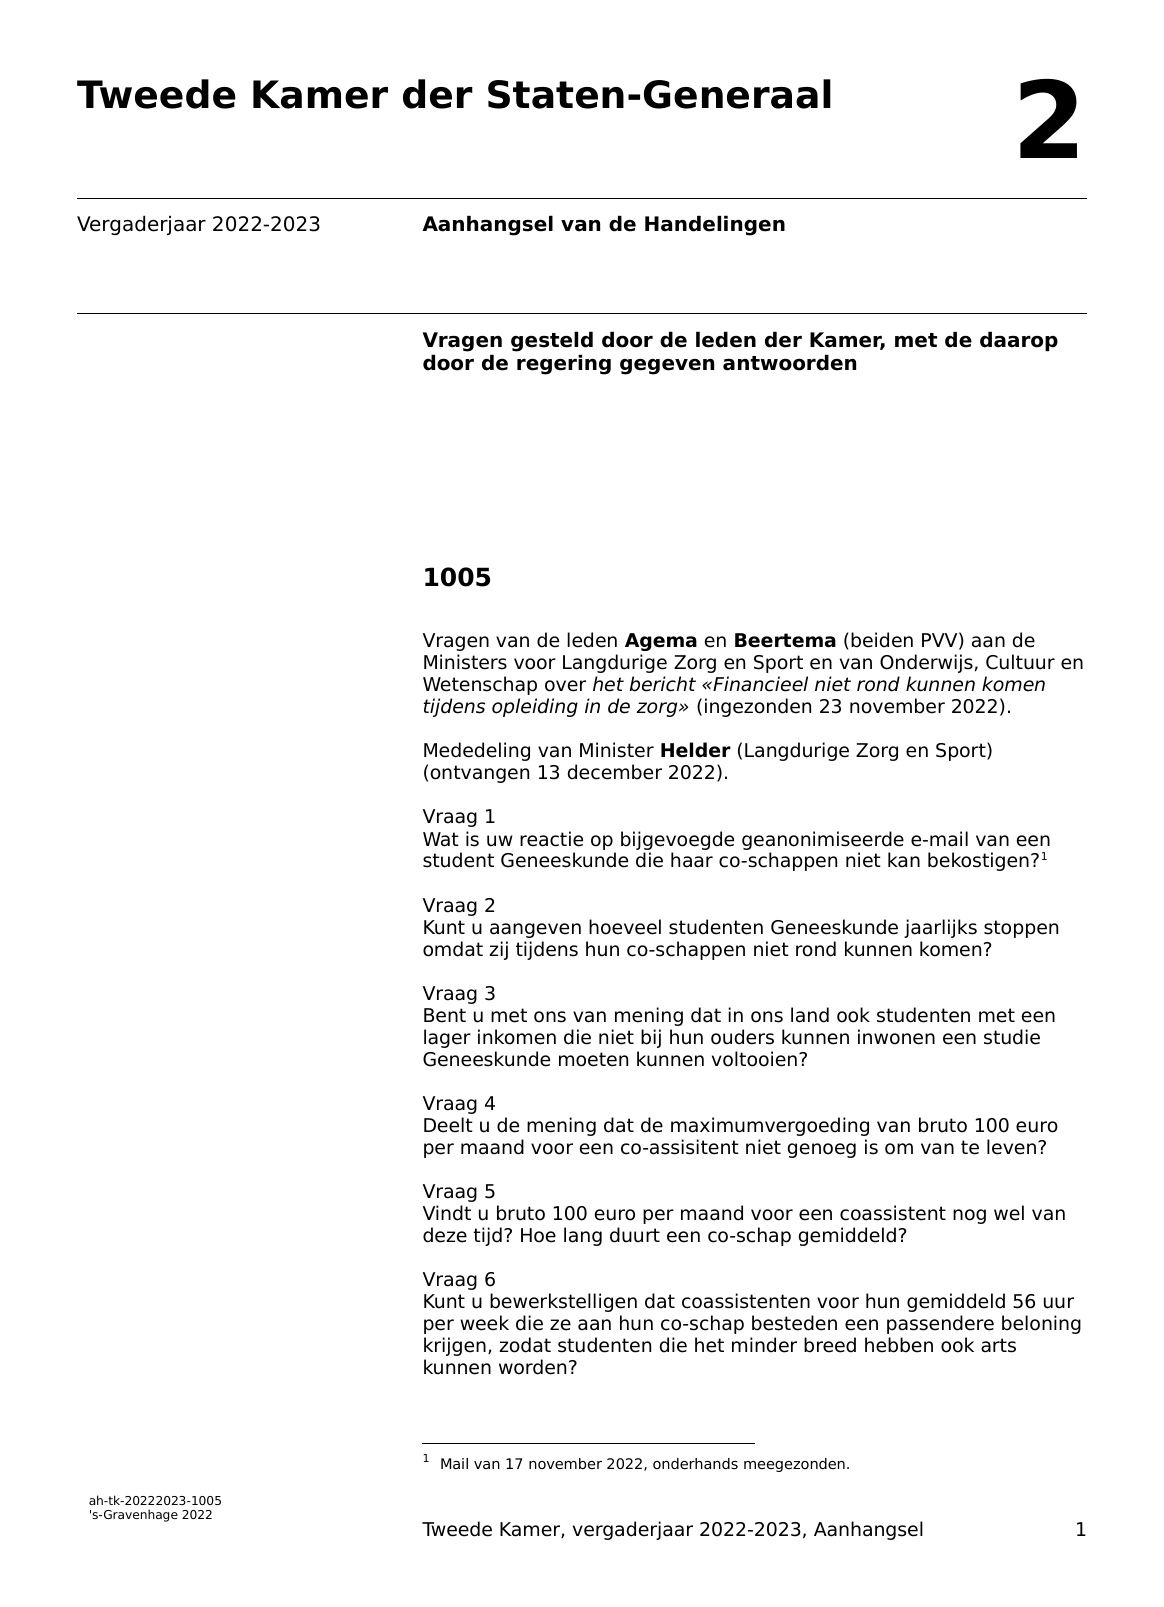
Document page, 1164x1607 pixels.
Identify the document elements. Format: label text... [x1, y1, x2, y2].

text Wat is uw reactie op bijgevoegde geanonimiseerde e-mail van een student Geneeskunde die haar co-schappen niet kan bekostigen? [422, 828, 1087, 872]
text Mail van 17 november 2022, onderhands meegezonden. [422, 1452, 1087, 1474]
text Kunt u aangeven hoeveel studenten Geneeskunde jaarlijks stoppen omdat zij tijdens hun co-schappen niet rond kunnen komen? [422, 917, 1087, 961]
text Vraag 4 [422, 1093, 1087, 1115]
text Vraag 5 [422, 1181, 1087, 1203]
text Mededeling van Minister Helder (Langdurige Zorg en Sport) (ontvangen 13 december 2022). [422, 740, 1087, 784]
text Vraag 6 [422, 1269, 1087, 1291]
text Vragen van de leden Agema en Beertema (beiden PVV) aan de Ministers voor Langdurige Zorg en Sport en van Onderwijs, Cultuur en Wetenschap over het bericht «Financieel niet rond kunnen komen tijdens opleiding in de zorg» (ingezonden 23 november 2022). [422, 630, 1087, 718]
table_cell Vragen gesteld door de leden der Kamer, met de daarop door de regering gegeven antwoorden [422, 314, 1087, 375]
table_cell Vergaderjaar 2022-2023 [77, 199, 422, 313]
text 's-Gravenhage 2022 [88, 1508, 323, 1522]
table_cell [77, 314, 422, 375]
text Vraag 1 [422, 806, 1087, 828]
text Vraag 2 [422, 894, 1087, 917]
text 1005 [422, 563, 1087, 592]
text Deelt u de mening dat de maximumvergoeding van bruto 100 euro per maand voor een co-assisitent niet genoeg is om van te leven? [422, 1115, 1087, 1159]
table_header 2 [886, 59, 1087, 198]
text Bent u met ons van mening dat in ons land ook studenten met een lager inkomen die niet bij hun ouders kunnen inwonen een studie Geneeskunde moeten kunnen voltooien? [422, 1005, 1087, 1071]
text Vraag 3 [422, 983, 1087, 1005]
table_cell Aanhangsel van de Handelingen [422, 199, 1087, 313]
table_header Tweede Kamer der Staten-Generaal [77, 59, 886, 198]
text Vindt u bruto 100 euro per maand voor een coassistent nog wel van deze tijd? Hoe lang duurt een co-schap gemiddeld? [422, 1203, 1087, 1247]
text Kunt u bewerkstelligen dat coassistenten voor hun gemiddeld 56 uur per week die ze aan hun co-schap besteden een passendere beloning krijgen, zodat studenten die het minder breed hebben ook arts kunnen worden? [422, 1291, 1087, 1379]
text ah-tk-20222023-1005 [88, 1494, 323, 1508]
